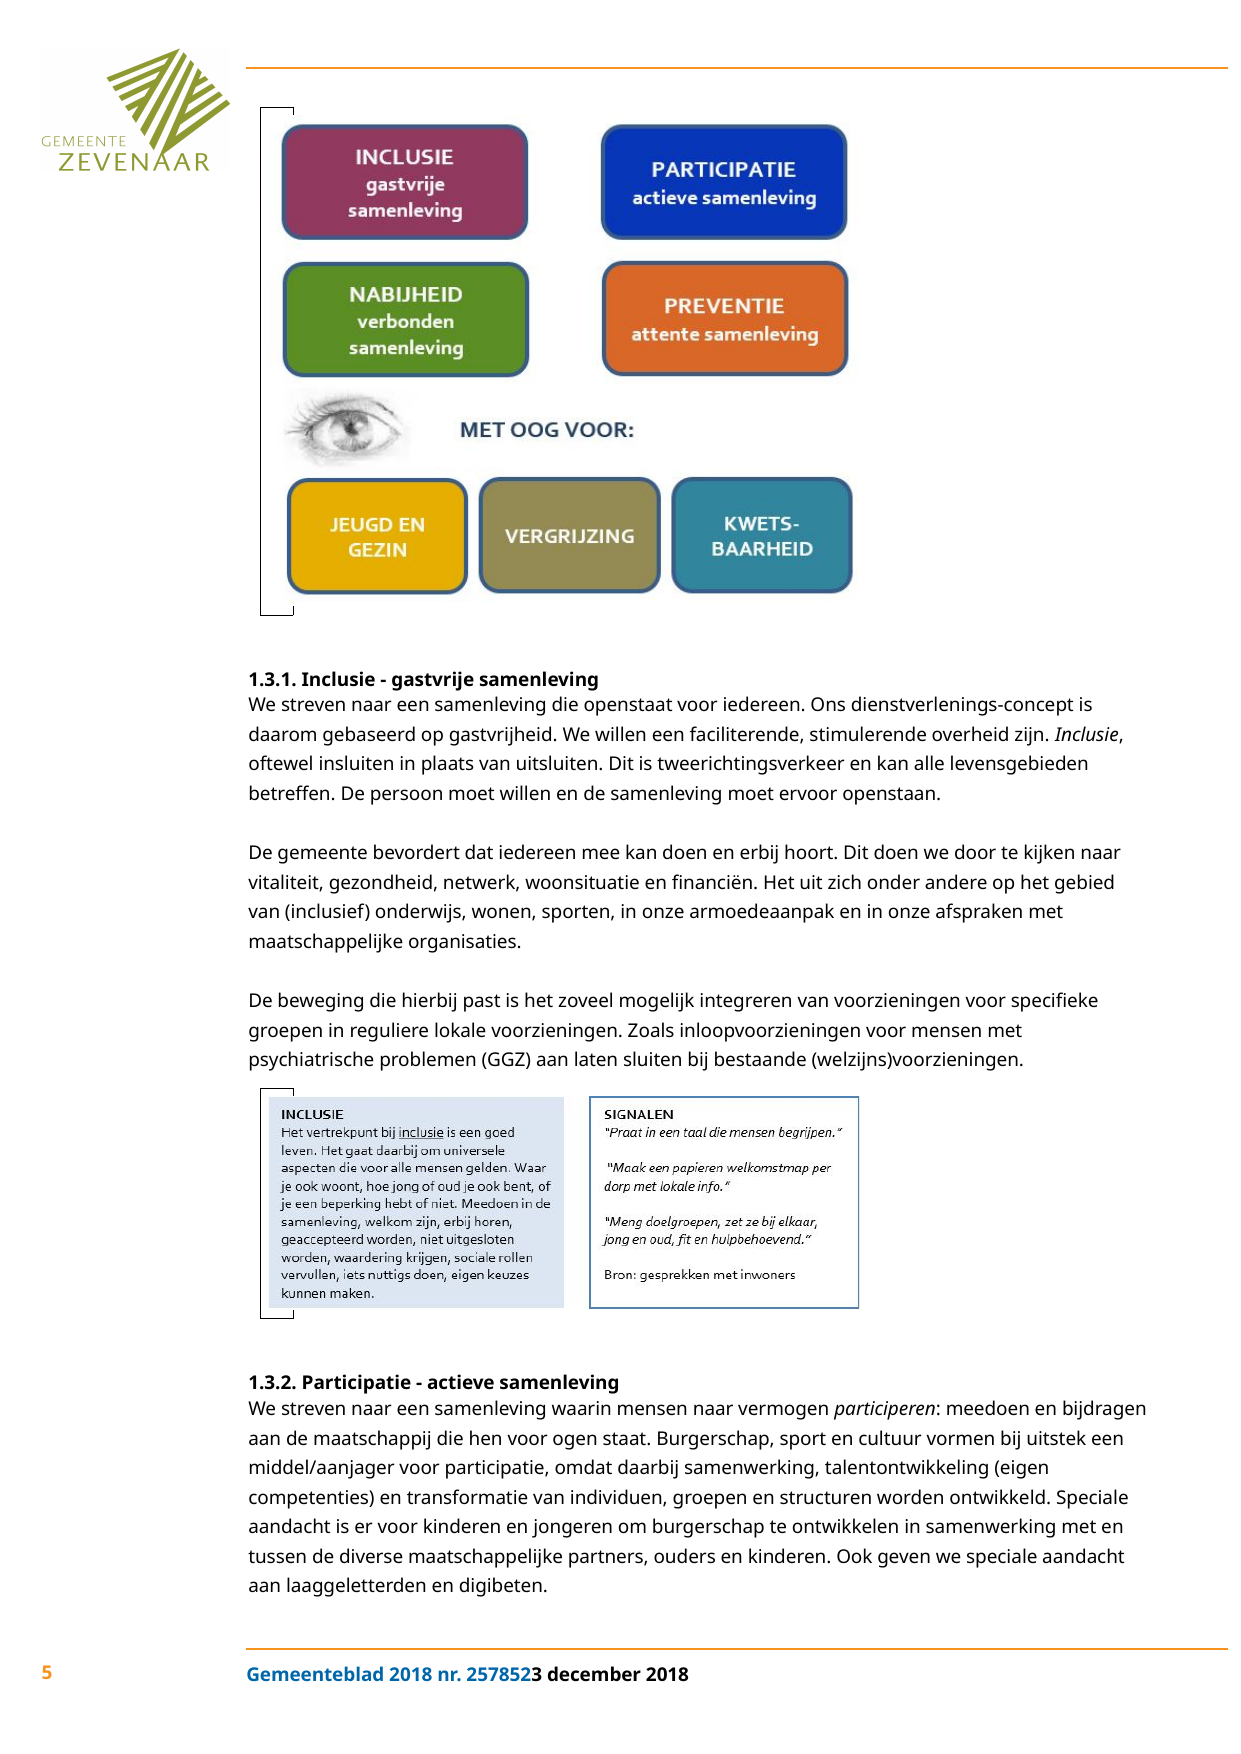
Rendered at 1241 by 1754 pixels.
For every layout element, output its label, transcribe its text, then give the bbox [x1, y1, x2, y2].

text De gemeente bevordert dat iedereen mee kan doen en erbij hoort. Dit doen we door te kijken naar vitaliteit, gezondheid, netwerk, woonsituatie en financiën. Het uit zich onder andere op het gebied van (inclusief) onderwijs, wonen, sporten, in onze armoedeaanpak en in onze afspraken met maatschappelijke organisaties. [248, 839, 1152, 954]
picture [268, 1096, 860, 1310]
text We streven naar een samenleving die openstaat voor iedereen. Ons dienstverlenings-concept is daarom gebaseerd op gastvrijheid. We willen een faciliterende, stimulerende overheid zijn. Inclusie, oftewel insluiten in plaats van uitsluiten. Dit is tweerichtingsverkeer en kan alle levensgebieden betreffen. De persoon moet willen en de samenleving moet ervoor openstaan. [248, 691, 1152, 806]
text 1.3.2. Participatie - actieve samenleving [248, 1369, 1152, 1395]
picture [268, 115, 860, 606]
picture [41, 47, 231, 172]
text 1.3.1. Inclusie - gastvrije samenleving [248, 666, 1152, 691]
text De beweging die hierbij past is het zoveel mogelijk integreren van voorzieningen voor specifieke groepen in reguliere lokale voorzieningen. Zoals inloopvoorzieningen voor mensen met psychiatrische problemen (GGZ) aan laten sluiten bij bestaande (welzijns)voorzieningen. [248, 987, 1152, 1072]
text We streven naar een samenleving waarin mensen naar vermogen participeren: meedoen en bijdragen aan de maatschappij die hen voor ogen staat. Burgerschap, sport en cultuur vormen bij uitstek een middel/aanjager voor participatie, omdat daarbij samenwerking, talentontwikkeling (eigen competenties) en transformatie van individuen, groepen en structuren worden ontwikkeld. Speciale aandacht is er voor kinderen en jongeren om burgerschap te ontwikkelen in samenwerking met en tussen de diverse maatschappelijke partners, ouders en kinderen. Ook geven we speciale aandacht aan laaggeletterden en digibeten. [248, 1395, 1152, 1598]
